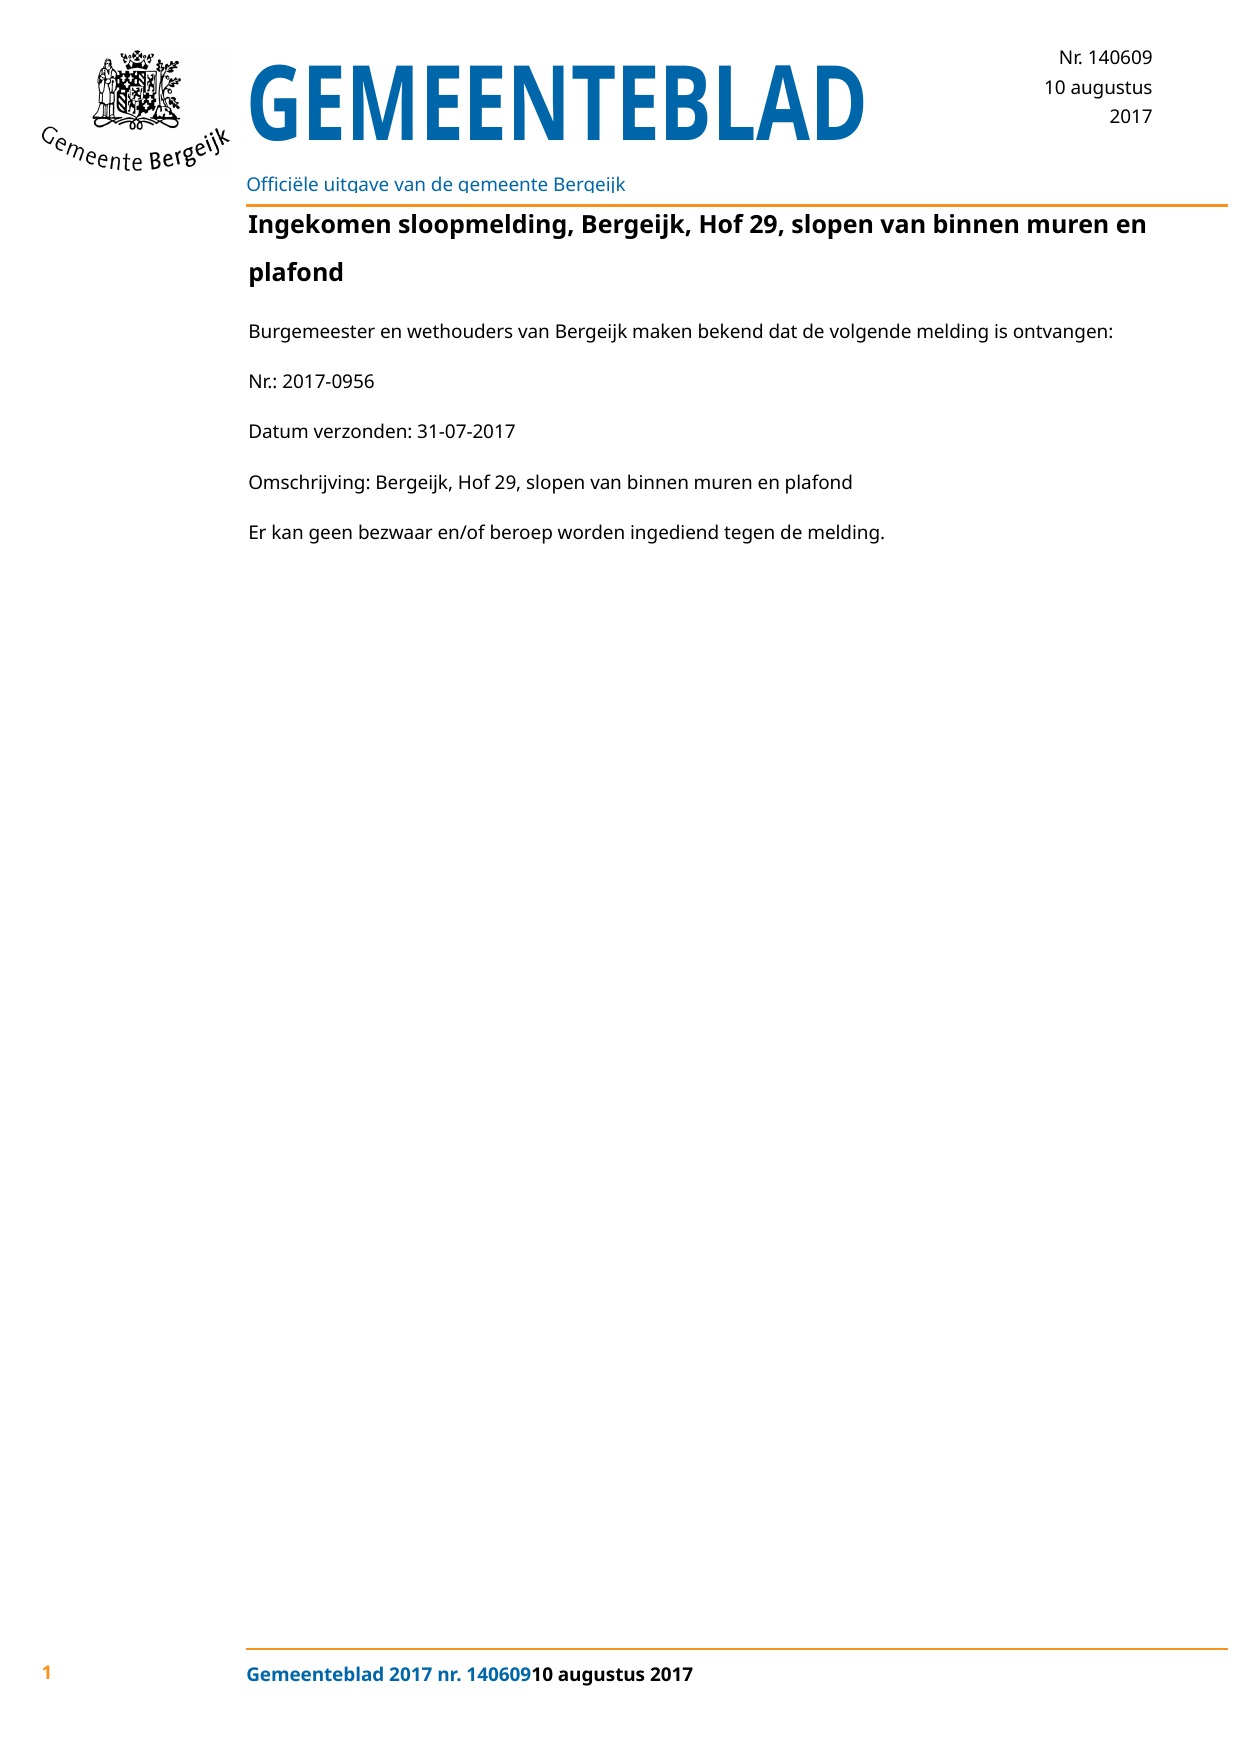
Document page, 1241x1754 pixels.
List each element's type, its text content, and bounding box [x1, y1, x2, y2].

text Datum verzonden: 31-07-2017 [248, 419, 1152, 444]
text Ingekomen sloopmelding, Bergeijk, Hof 29, slopen van binnen muren en plafond [248, 207, 1152, 288]
picture [41, 47, 231, 172]
text Burgemeester en wethouders van Bergeijk maken bekend dat de volgende melding is ontvangen: [248, 318, 1152, 344]
text Er kan geen bezwaar en/of beroep worden ingediend tegen de melding. [248, 519, 1152, 545]
text Omschrijving: Bergeijk, Hof 29, slopen van binnen muren en plafond [248, 469, 1152, 495]
text Nr.: 2017-0956 [248, 368, 1152, 394]
